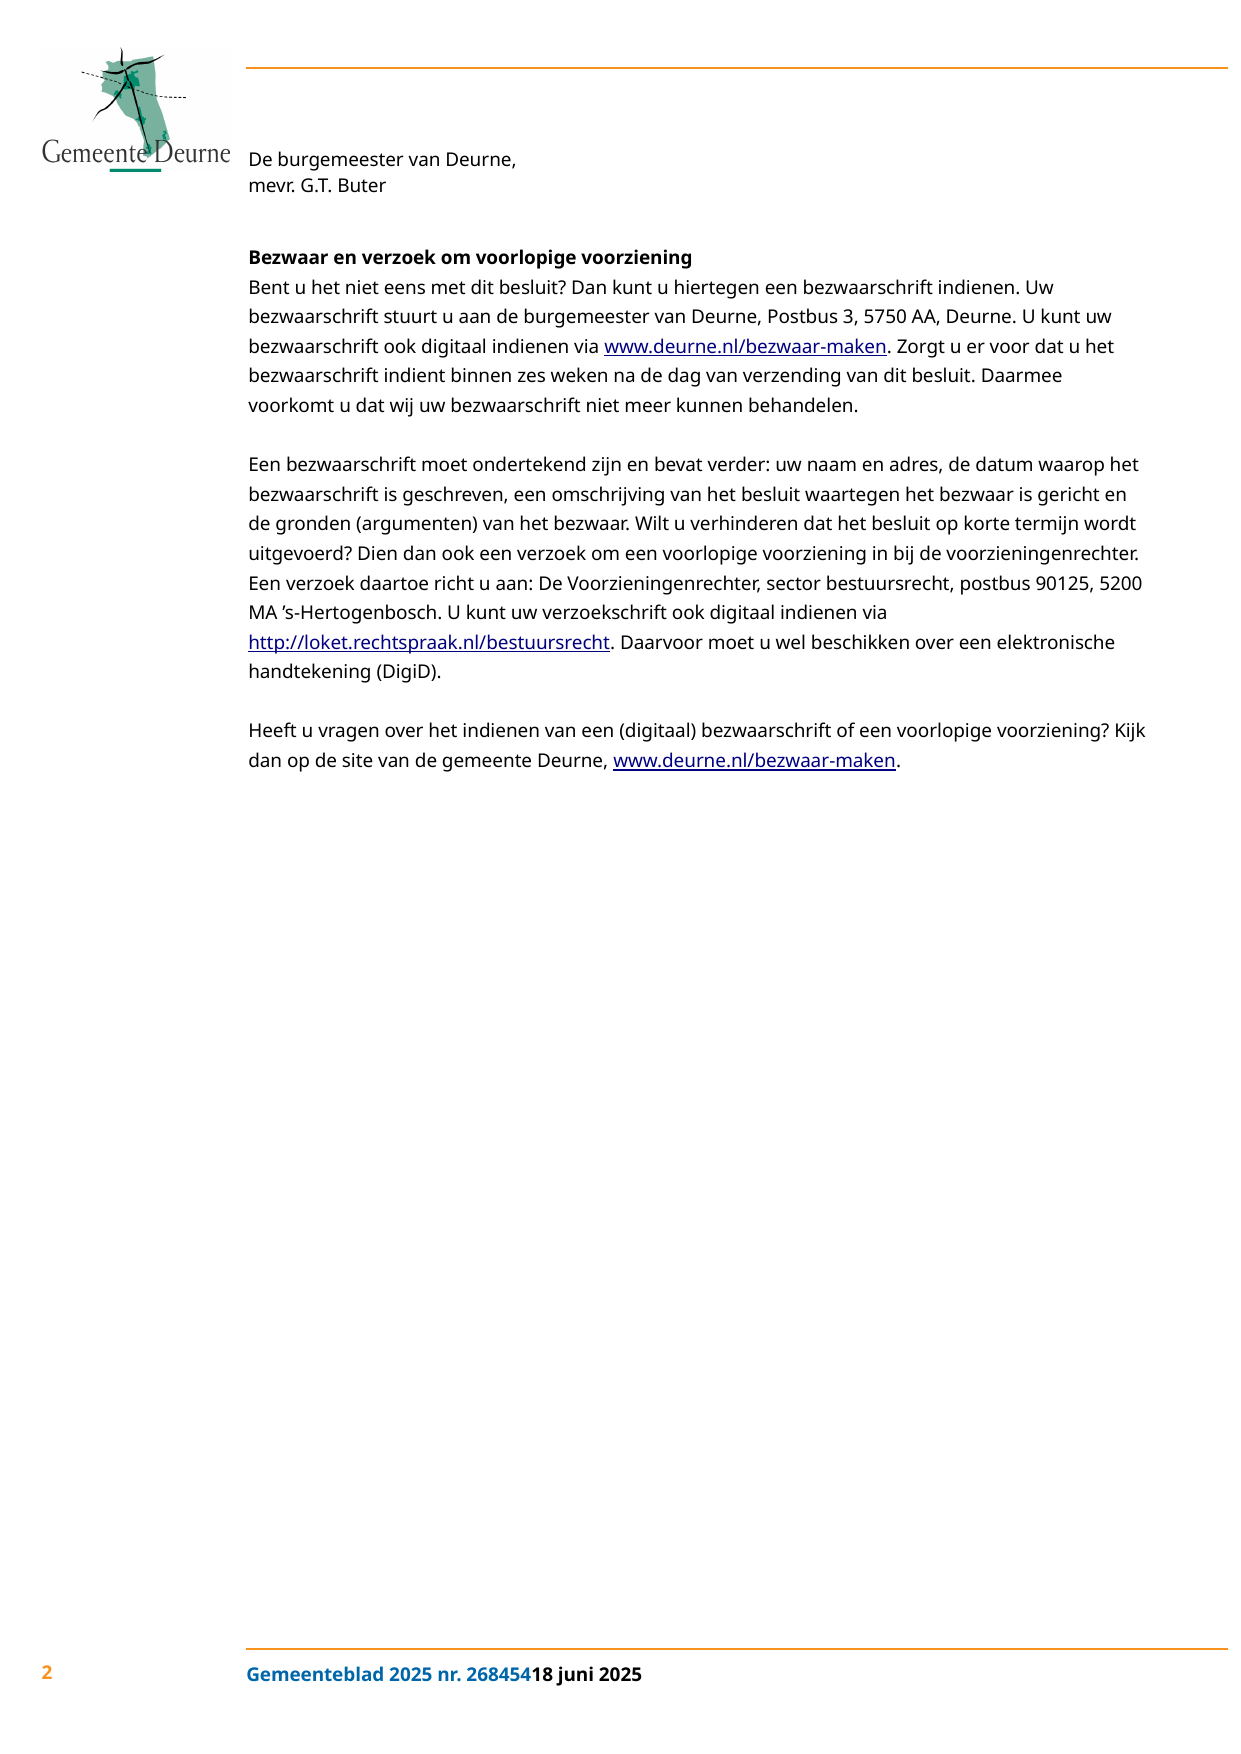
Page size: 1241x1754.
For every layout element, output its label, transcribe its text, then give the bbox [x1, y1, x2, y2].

text Heeft u vragen over het indienen van een (digitaal) bezwaarschrift of een voorlopige voorziening? Kijk dan op de site van de gemeente Deurne, www.deurne.nl/bezwaar-maken. [248, 718, 1152, 773]
text De burgemeester van Deurne, [248, 146, 1152, 172]
text Bezwaar en verzoek om voorlopige voorziening [248, 244, 1152, 270]
text Een bezwaarschrift moet ondertekend zijn en bevat verder: uw naam en adres, de datum waarop het bezwaarschrift is geschreven, een omschrijving van het besluit waartegen het bezwaar is gericht en de gronden (argumenten) van het bezwaar. Wilt u verhinderen dat het besluit op korte termijn wordt uitgevoerd? Dien dan ook een verzoek om een voorlopige voorziening in bij de voorzieningenrechter. Een verzoek daartoe richt u aan: De Voorzieningenrechter, sector bestuursrecht, postbus 90125, 5200 MA ’s-Hertogenbosch. U kunt uw verzoekschrift ook digitaal indienen via http://loket.rechtspraak.nl/bestuursrecht. Daarvoor moet u wel beschikken over een elektronische handtekening (DigiD). [248, 451, 1152, 684]
picture [41, 47, 231, 172]
text Bent u het niet eens met dit besluit? Dan kunt u hiertegen een bezwaarschrift indienen. Uw bezwaarschrift stuurt u aan de burgemeester van Deurne, Postbus 3, 5750 AA, Deurne. U kunt uw bezwaarschrift ook digitaal indienen via www.deurne.nl/bezwaar-maken. Zorgt u er voor dat u het bezwaarschrift indient binnen zes weken na de dag van verzending van dit besluit. Daarmee voorkomt u dat wij uw bezwaarschrift niet meer kunnen behandelen. [248, 274, 1152, 418]
text mevr. G.T. Buter [248, 172, 1152, 198]
